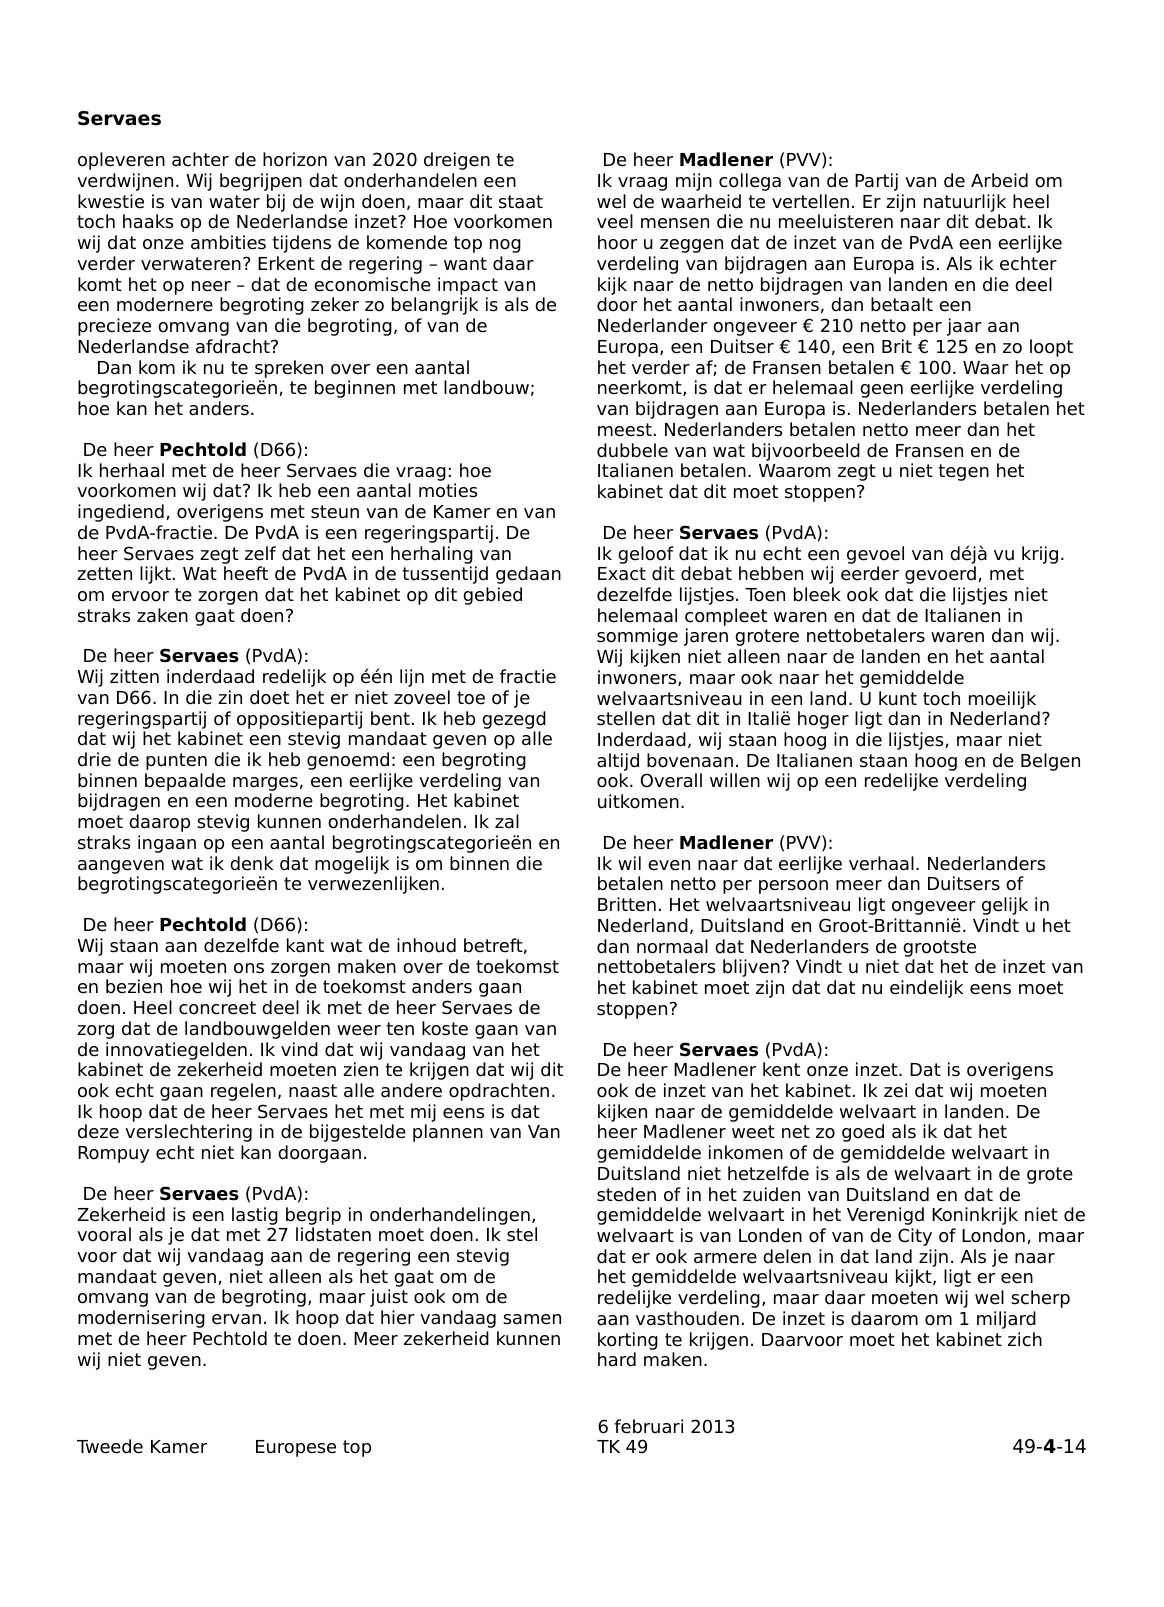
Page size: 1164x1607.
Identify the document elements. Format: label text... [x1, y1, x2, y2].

text De heer Madlener (PVV): [596, 833, 1087, 853]
text De heer Servaes (PvdA): [77, 1184, 567, 1204]
text De heer Servaes (PvdA): [596, 1039, 1087, 1060]
text Ik herhaal met de heer Servaes die vraag: hoe voorkomen wij dat? Ik heb een aantal moties ingediend, overigens met steun van de Kamer en van de PvdA-fractie. De PvdA is een regeringspartij. De heer Servaes zegt zelf dat het een herhaling van zetten lijkt. Wat heeft de PvdA in de tussentijd gedaan om ervoor te zorgen dat het kabinet op dit gebied straks zaken gaat doen? [77, 460, 567, 626]
text De heer Madlener kent onze inzet. Dat is overigens ook de inzet van het kabinet. Ik zei dat wij moeten kijken naar de gemiddelde welvaart in landen. De heer Madlener weet net zo goed als ik dat het gemiddelde inkomen of de gemiddelde welvaart in Duitsland niet hetzelfde is als de welvaart in de grote steden of in het zuiden van Duitsland en dat de gemiddelde welvaart in het Verenigd Koninkrijk niet de welvaart is van Londen of van de City of London, maar dat er ook armere delen in dat land zijn. Als je naar het gemiddelde welvaartsniveau kijkt, ligt er een redelijke verdeling, maar daar moeten wij wel scherp aan vasthouden. De inzet is daarom om 1 miljard korting te krijgen. Daarvoor moet het kabinet zich hard maken. [596, 1060, 1087, 1371]
text Zekerheid is een lastig begrip in onderhandelingen, vooral als je dat met 27 lidstaten moet doen. Ik stel voor dat wij vandaag aan de regering een stevig mandaat geven, niet alleen als het gaat om de omvang van de begroting, maar juist ook om de modernisering ervan. Ik hoop dat hier vandaag samen met de heer Pechtold te doen. Meer zekerheid kunnen wij niet geven. [77, 1204, 567, 1370]
text Dan kom ik nu te spreken over een aantal begrotingscategorieën, te beginnen met landbouw; hoe kan het anders. [77, 357, 567, 420]
text De heer Servaes (PvdA): [77, 646, 567, 667]
text Wij zitten inderdaad redelijk op één lijn met de fractie van D66. In die zin doet het er niet zoveel toe of je regeringspartij of oppositiepartij bent. Ik heb gezegd dat wij het kabinet een stevig mandaat geven op alle drie de punten die ik heb genoemd: een begroting binnen bepaalde marges, een eerlijke verdeling van bijdragen en een moderne begroting. Het kabinet moet daarop stevig kunnen onderhandelen. Ik zal straks ingaan op een aantal begrotingscategorieën en aangeven wat ik denk dat mogelijk is om binnen die begrotingscategorieën te verwezenlijken. [77, 667, 567, 895]
text opleveren achter de horizon van 2020 dreigen te verdwijnen. Wij begrijpen dat onderhandelen een kwestie is van water bij de wijn doen, maar dit staat toch haaks op de Nederlandse inzet? Hoe voorkomen wij dat onze ambities tijdens de komende top nog verder verwateren? Erkent de regering – want daar komt het op neer – dat de economische impact van een modernere begroting zeker zo belangrijk is als de precieze omvang van die begroting, of van de Nederlandse afdracht? [77, 150, 567, 357]
text Ik vraag mijn collega van de Partij van de Arbeid om wel de waarheid te vertellen. Er zijn natuurlijk heel veel mensen die nu meeluisteren naar dit debat. Ik hoor u zeggen dat de inzet van de PvdA een eerlijke verdeling van bijdragen aan Europa is. Als ik echter kijk naar de netto bijdragen van landen en die deel door het aantal inwoners, dan betaalt een Nederlander ongeveer € 210 netto per jaar aan Europa, een Duitser € 140, een Brit € 125 en zo loopt het verder af; de Fransen betalen € 100. Waar het op neerkomt, is dat er helemaal geen eerlijke verdeling van bijdragen aan Europa is. Nederlanders betalen het meest. Nederlanders betalen netto meer dan het dubbele van wat bijvoorbeeld de Fransen en de Italianen betalen. Waarom zegt u niet tegen het kabinet dat dit moet stoppen? [596, 171, 1087, 503]
text De heer Pechtold (D66): [77, 440, 567, 460]
text Ik wil even naar dat eerlijke verhaal. Nederlanders betalen netto per persoon meer dan Duitsers of Britten. Het welvaartsniveau ligt ongeveer gelijk in Nederland, Duitsland en Groot-Brittannië. Vindt u het dan normaal dat Nederlanders de grootste nettobetalers blijven? Vindt u niet dat het de inzet van het kabinet moet zijn dat dat nu eindelijk eens moet stoppen? [596, 853, 1087, 1019]
text Wij staan aan dezelfde kant wat de inhoud betreft, maar wij moeten ons zorgen maken over de toekomst en bezien hoe wij het in de toekomst anders gaan doen. Heel concreet deel ik met de heer Servaes de zorg dat de landbouwgelden weer ten koste gaan van de innovatiegelden. Ik vind dat wij vandaag van het kabinet de zekerheid moeten zien te krijgen dat wij dit ook echt gaan regelen, naast alle andere opdrachten. Ik hoop dat de heer Servaes het met mij eens is dat deze verslechtering in de bijgestelde plannen van Van Rompuy echt niet kan doorgaan. [77, 936, 567, 1164]
text Ik geloof dat ik nu echt een gevoel van déjà vu krijg. Exact dit debat hebben wij eerder gevoerd, met dezelfde lijstjes. Toen bleek ook dat die lijstjes niet helemaal compleet waren en dat de Italianen in sommige jaren grotere nettobetalers waren dan wij. Wij kijken niet alleen naar de landen en het aantal inwoners, maar ook naar het gemiddelde welvaartsniveau in een land. U kunt toch moeilijk stellen dat dit in Italië hoger ligt dan in Nederland? Inderdaad, wij staan hoog in die lijstjes, maar niet altijd bovenaan. De Italianen staan hoog en de Belgen ook. Overall willen wij op een redelijke verdeling uitkomen. [596, 543, 1087, 813]
text De heer Pechtold (D66): [77, 915, 567, 936]
text De heer Madlener (PVV): [596, 150, 1087, 171]
text De heer Servaes (PvdA): [596, 523, 1087, 543]
